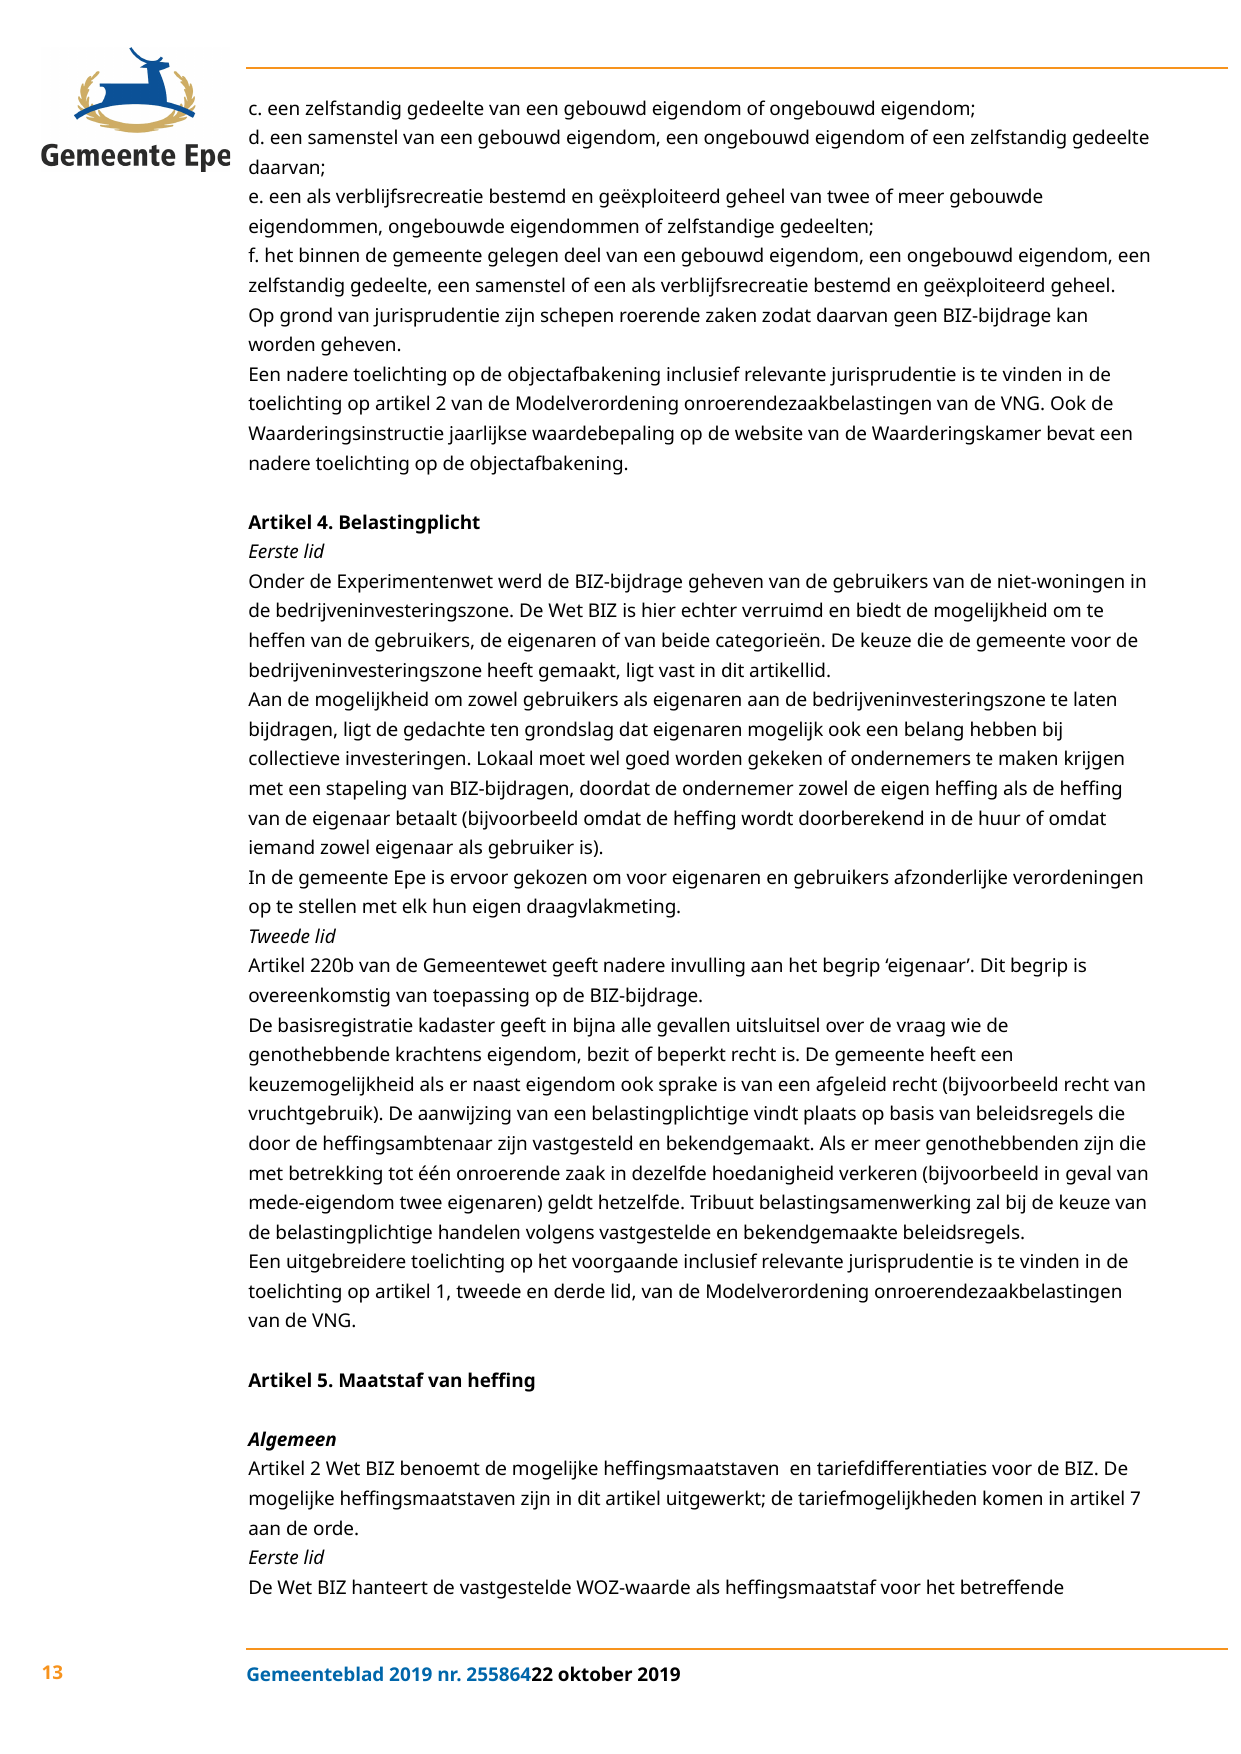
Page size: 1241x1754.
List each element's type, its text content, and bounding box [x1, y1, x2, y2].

text Op grond van jurisprudentie zijn schepen roerende zaken zodat daarvan geen BIZ-bijdrage kan worden geheven. [248, 302, 1152, 357]
text e. een als verblijfsrecreatie bestemd en geëxploiteerd geheel van twee of meer gebouwde eigendommen, ongebouwde eigendommen of zelfstandige gedeelten; [248, 183, 1152, 239]
text c. een zelfstandig gedeelte van een gebouwd eigendom of ongebouwd eigendom; [248, 95, 1152, 121]
text f. het binnen de gemeente gelegen deel van een gebouwd eigendom, een ongebouwd eigendom, een zelfstandig gedeelte, een samenstel of een als verblijfsrecreatie bestemd en geëxploiteerd geheel. [248, 243, 1152, 298]
text De Wet BIZ hanteert de vastgestelde WOZ-waarde als heffingsmaatstaf voor het betreffende [248, 1574, 1152, 1600]
text Artikel 4. Belastingplicht [248, 509, 1152, 535]
text Eerste lid [248, 1544, 1152, 1570]
text In de gemeente Epe is ervoor gekozen om voor eigenaren en gebruikers afzonderlijke verordeningen op te stellen met elk hun eigen draagvlakmeting. [248, 864, 1152, 919]
text Algemeen [248, 1426, 1152, 1452]
text De basisregistratie kadaster geeft in bijna alle gevallen uitsluitsel over de vraag wie de genothebbende krachtens eigendom, bezit of beperkt recht is. De gemeente heeft een keuzemogelijkheid als er naast eigendom ook sprake is van een afgeleid recht (bijvoorbeeld recht van vruchtgebruik). De aanwijzing van een belastingplichtige vindt plaats op basis van beleidsregels die door de heffingsambtenaar zijn vastgesteld en bekendgemaakt. Als er meer genothebbenden zijn die met betrekking tot één onroerende zaak in dezelfde hoedanigheid verkeren (bijvoorbeeld in geval van mede-eigendom twee eigenaren) geldt hetzelfde. Tribuut belastingsamenwerking zal bij de keuze van de belastingplichtige handelen volgens vastgestelde en bekendgemaakte beleidsregels. [248, 1012, 1152, 1245]
text Aan de mogelijkheid om zowel gebruikers als eigenaren aan de bedrijveninvesteringszone te laten bijdragen, ligt de gedachte ten grondslag dat eigenaren mogelijk ook een belang hebben bij collectieve investeringen. Lokaal moet wel goed worden gekeken of ondernemers te maken krijgen met een stapeling van BIZ-bijdragen, doordat de ondernemer zowel de eigen heffing als de heffing van de eigenaar betaalt (bijvoorbeeld omdat de heffing wordt doorberekend in de huur of omdat iemand zowel eigenaar als gebruiker is). [248, 686, 1152, 860]
text Tweede lid [248, 923, 1152, 949]
picture [41, 47, 231, 172]
text Onder de Experimentenwet werd de BIZ-bijdrage geheven van de gebruikers van de niet-woningen in de bedrijveninvesteringszone. De Wet BIZ is hier echter verruimd en biedt de mogelijkheid om te heffen van de gebruikers, de eigenaren of van beide categorieën. De keuze die de gemeente voor de bedrijveninvesteringszone heeft gemaakt, ligt vast in dit artikellid. [248, 568, 1152, 683]
text Artikel 2 Wet BIZ benoemt de mogelijke heffingsmaatstaven en tariefdifferentiaties voor de BIZ. De mogelijke heffingsmaatstaven zijn in dit artikel uitgewerkt; de tariefmogelijkheden komen in artikel 7 aan de orde. [248, 1456, 1152, 1541]
text Eerste lid [248, 538, 1152, 564]
text Artikel 5. Maatstaf van heffing [248, 1367, 1152, 1393]
text Een nadere toelichting op de objectafbakening inclusief relevante jurisprudentie is te vinden in de toelichting op artikel 2 van de Modelverordening onroerendezaakbelastingen van de VNG. Ook de Waarderingsinstructie jaarlijkse waardebepaling op de website van de Waarderingskamer bevat een nadere toelichting op de objectafbakening. [248, 361, 1152, 476]
text d. een samenstel van een gebouwd eigendom, een ongebouwd eigendom of een zelfstandig gedeelte daarvan; [248, 124, 1152, 180]
text Artikel 220b van de Gemeentewet geeft nadere invulling aan het begrip ‘eigenaar’. Dit begrip is overeenkomstig van toepassing op de BIZ-bijdrage. [248, 953, 1152, 1008]
text Een uitgebreidere toelichting op het voorgaande inclusief relevante jurisprudentie is te vinden in de toelichting op artikel 1, tweede en derde lid, van de Modelverordening onroerendezaakbelastingen van de VNG. [248, 1248, 1152, 1333]
